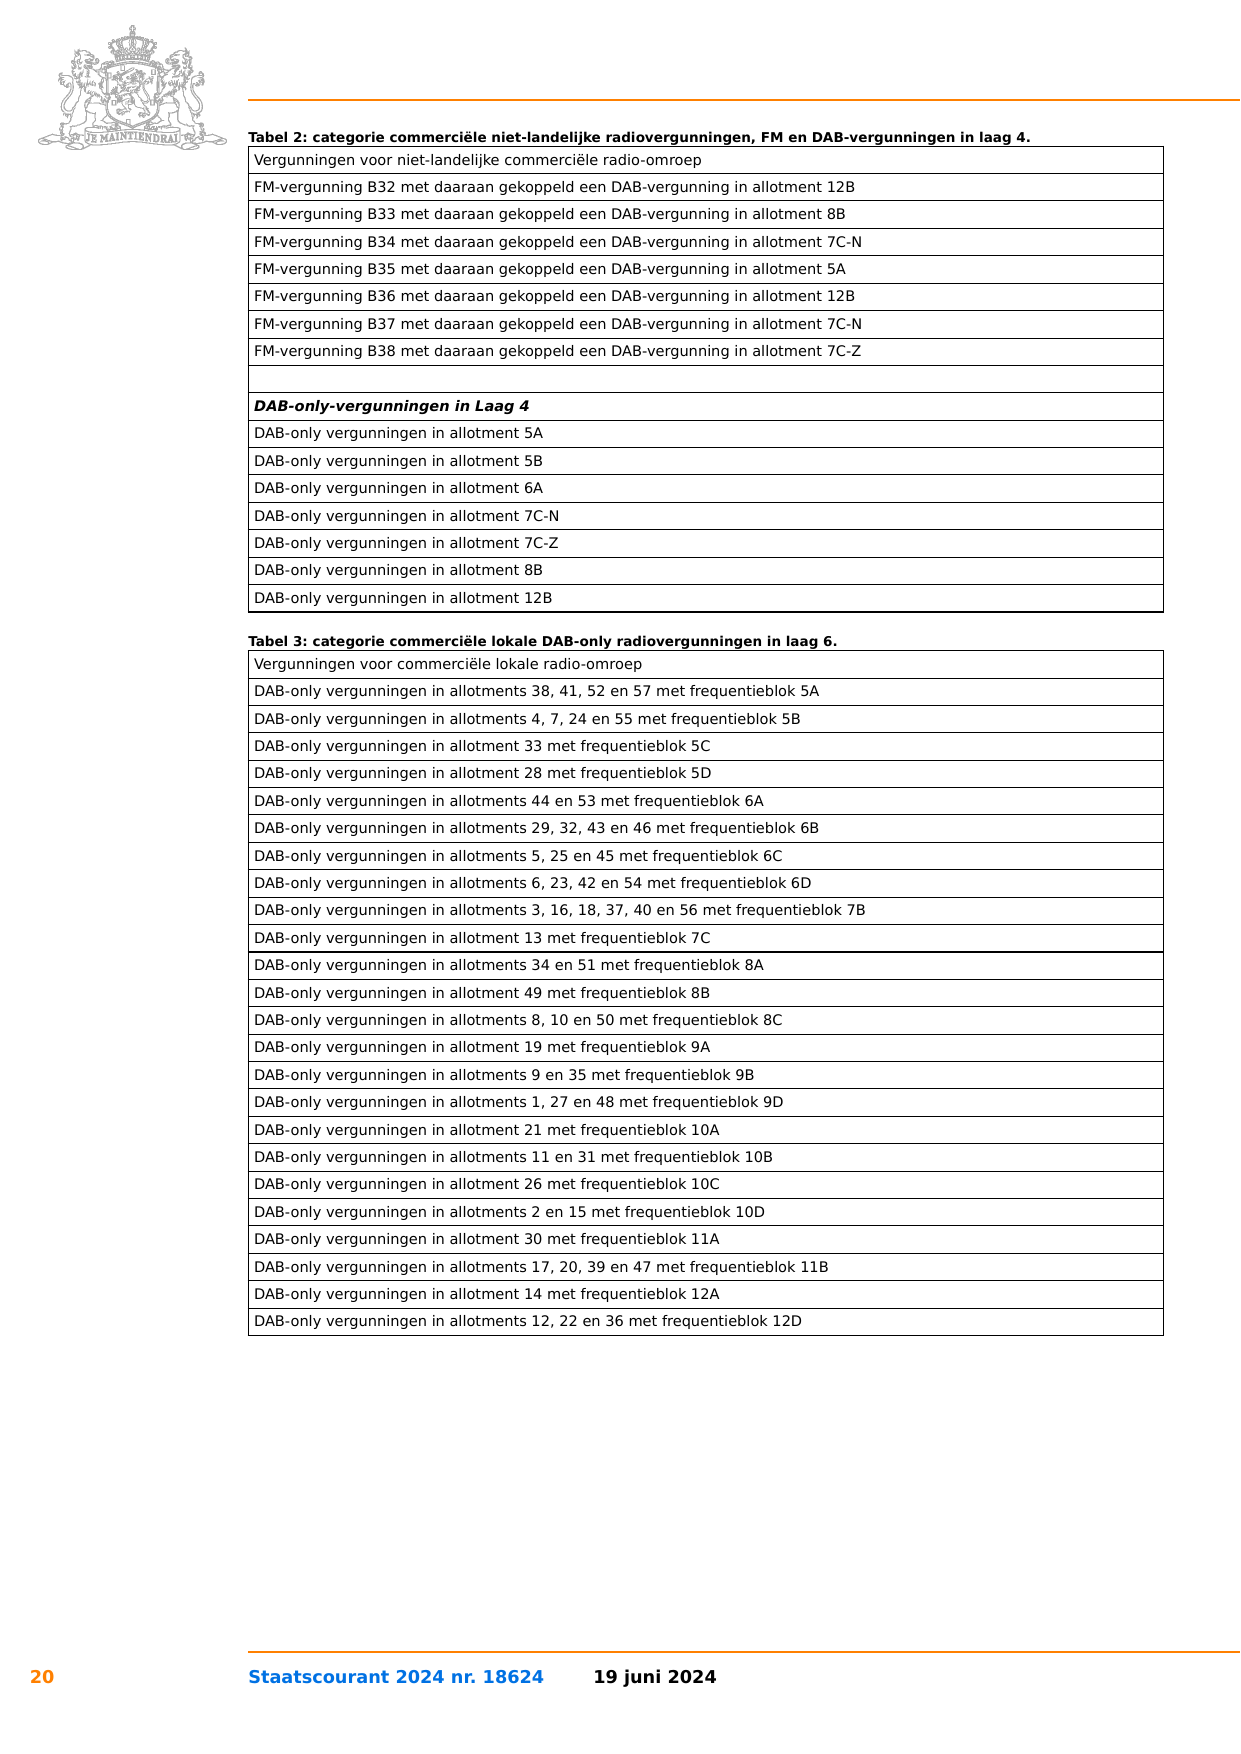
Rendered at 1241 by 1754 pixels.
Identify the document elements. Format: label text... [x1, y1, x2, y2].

table_cell DAB-only vergunningen in allotment 8B [249, 558, 1163, 584]
table_cell DAB-only-vergunningen in Laag 4 [249, 393, 1163, 419]
table_cell DAB-only vergunningen in allotments 3, 16, 18, 37, 40 en 56 met frequentieblok 7B [249, 898, 1163, 924]
table_cell FM-vergunning B35 met daaraan gekoppeld een DAB-vergunning in allotment 5A [249, 256, 1163, 283]
table_cell DAB-only vergunningen in allotment 12B [249, 585, 1163, 611]
table_cell DAB-only vergunningen in allotments 4, 7, 24 en 55 met frequentieblok 5B [249, 706, 1163, 732]
table_cell DAB-only vergunningen in allotment 7C-N [249, 503, 1163, 529]
table_cell DAB-only vergunningen in allotments 2 en 15 met frequentieblok 10D [249, 1199, 1163, 1225]
table_cell FM-vergunning B32 met daaraan gekoppeld een DAB-vergunning in allotment 12B [249, 174, 1163, 200]
table_cell DAB-only vergunningen in allotment 14 met frequentieblok 12A [249, 1281, 1163, 1307]
table_cell DAB-only vergunningen in allotment 49 met frequentieblok 8B [249, 980, 1163, 1006]
table_cell DAB-only vergunningen in allotments 34 en 51 met frequentieblok 8A [249, 953, 1163, 979]
table_cell DAB-only vergunningen in allotment 6A [249, 475, 1163, 502]
table_cell DAB-only vergunningen in allotment 21 met frequentieblok 10A [249, 1117, 1163, 1143]
table_cell DAB-only vergunningen in allotment 5A [249, 421, 1163, 447]
table_cell DAB-only vergunningen in allotment 33 met frequentieblok 5C [249, 733, 1163, 759]
table_cell FM-vergunning B34 met daaraan gekoppeld een DAB-vergunning in allotment 7C-N [249, 229, 1163, 255]
table_cell Vergunningen voor niet-landelijke commerciële radio-omroep [249, 147, 1163, 173]
picture [38, 25, 227, 150]
table_cell DAB-only vergunningen in allotments 5, 25 en 45 met frequentieblok 6C [249, 843, 1163, 869]
table_cell DAB-only vergunningen in allotments 11 en 31 met frequentieblok 10B [249, 1144, 1163, 1171]
table_cell DAB-only vergunningen in allotments 38, 41, 52 en 57 met frequentieblok 5A [249, 679, 1163, 705]
table_cell DAB-only vergunningen in allotments 29, 32, 43 en 46 met frequentieblok 6B [249, 815, 1163, 842]
table_cell Vergunningen voor commerciële lokale radio-omroep [249, 651, 1163, 677]
table_cell DAB-only vergunningen in allotments 1, 27 en 48 met frequentieblok 9D [249, 1089, 1163, 1116]
table_cell DAB-only vergunningen in allotments 12, 22 en 36 met frequentieblok 12D [249, 1309, 1163, 1335]
table_cell DAB-only vergunningen in allotments 17, 20, 39 en 47 met frequentieblok 11B [249, 1254, 1163, 1280]
table_cell DAB-only vergunningen in allotment 26 met frequentieblok 10C [249, 1172, 1163, 1198]
table_cell FM-vergunning B37 met daaraan gekoppeld een DAB-vergunning in allotment 7C-N [249, 311, 1163, 337]
table_cell DAB-only vergunningen in allotments 9 en 35 met frequentieblok 9B [249, 1062, 1163, 1088]
table_cell DAB-only vergunningen in allotment 5B [249, 448, 1163, 474]
table_cell DAB-only vergunningen in allotment 28 met frequentieblok 5D [249, 761, 1163, 787]
table_cell DAB-only vergunningen in allotments 44 en 53 met frequentieblok 6A [249, 788, 1163, 814]
table_cell FM-vergunning B36 met daaraan gekoppeld een DAB-vergunning in allotment 12B [249, 284, 1163, 310]
table_header Tabel 2: categorie commerciële niet-landelijke radiovergunningen, FM en DAB-vergunningen in laag 4. [248, 130, 1163, 146]
table_cell DAB-only vergunningen in allotment 19 met frequentieblok 9A [249, 1035, 1163, 1061]
table_cell DAB-only vergunningen in allotment 13 met frequentieblok 7C [249, 925, 1163, 951]
table_cell DAB-only vergunningen in allotment 30 met frequentieblok 11A [249, 1226, 1163, 1253]
table_header Tabel 3: categorie commerciële lokale DAB-only radiovergunningen in laag 6. [248, 634, 1163, 650]
table_cell [249, 366, 1163, 392]
table_cell FM-vergunning B33 met daaraan gekoppeld een DAB-vergunning in allotment 8B [249, 201, 1163, 228]
table_cell DAB-only vergunningen in allotments 8, 10 en 50 met frequentieblok 8C [249, 1007, 1163, 1033]
table_cell DAB-only vergunningen in allotments 6, 23, 42 en 54 met frequentieblok 6D [249, 870, 1163, 897]
table_cell DAB-only vergunningen in allotment 7C-Z [249, 530, 1163, 557]
table_cell FM-vergunning B38 met daaraan gekoppeld een DAB-vergunning in allotment 7C-Z [249, 339, 1163, 365]
